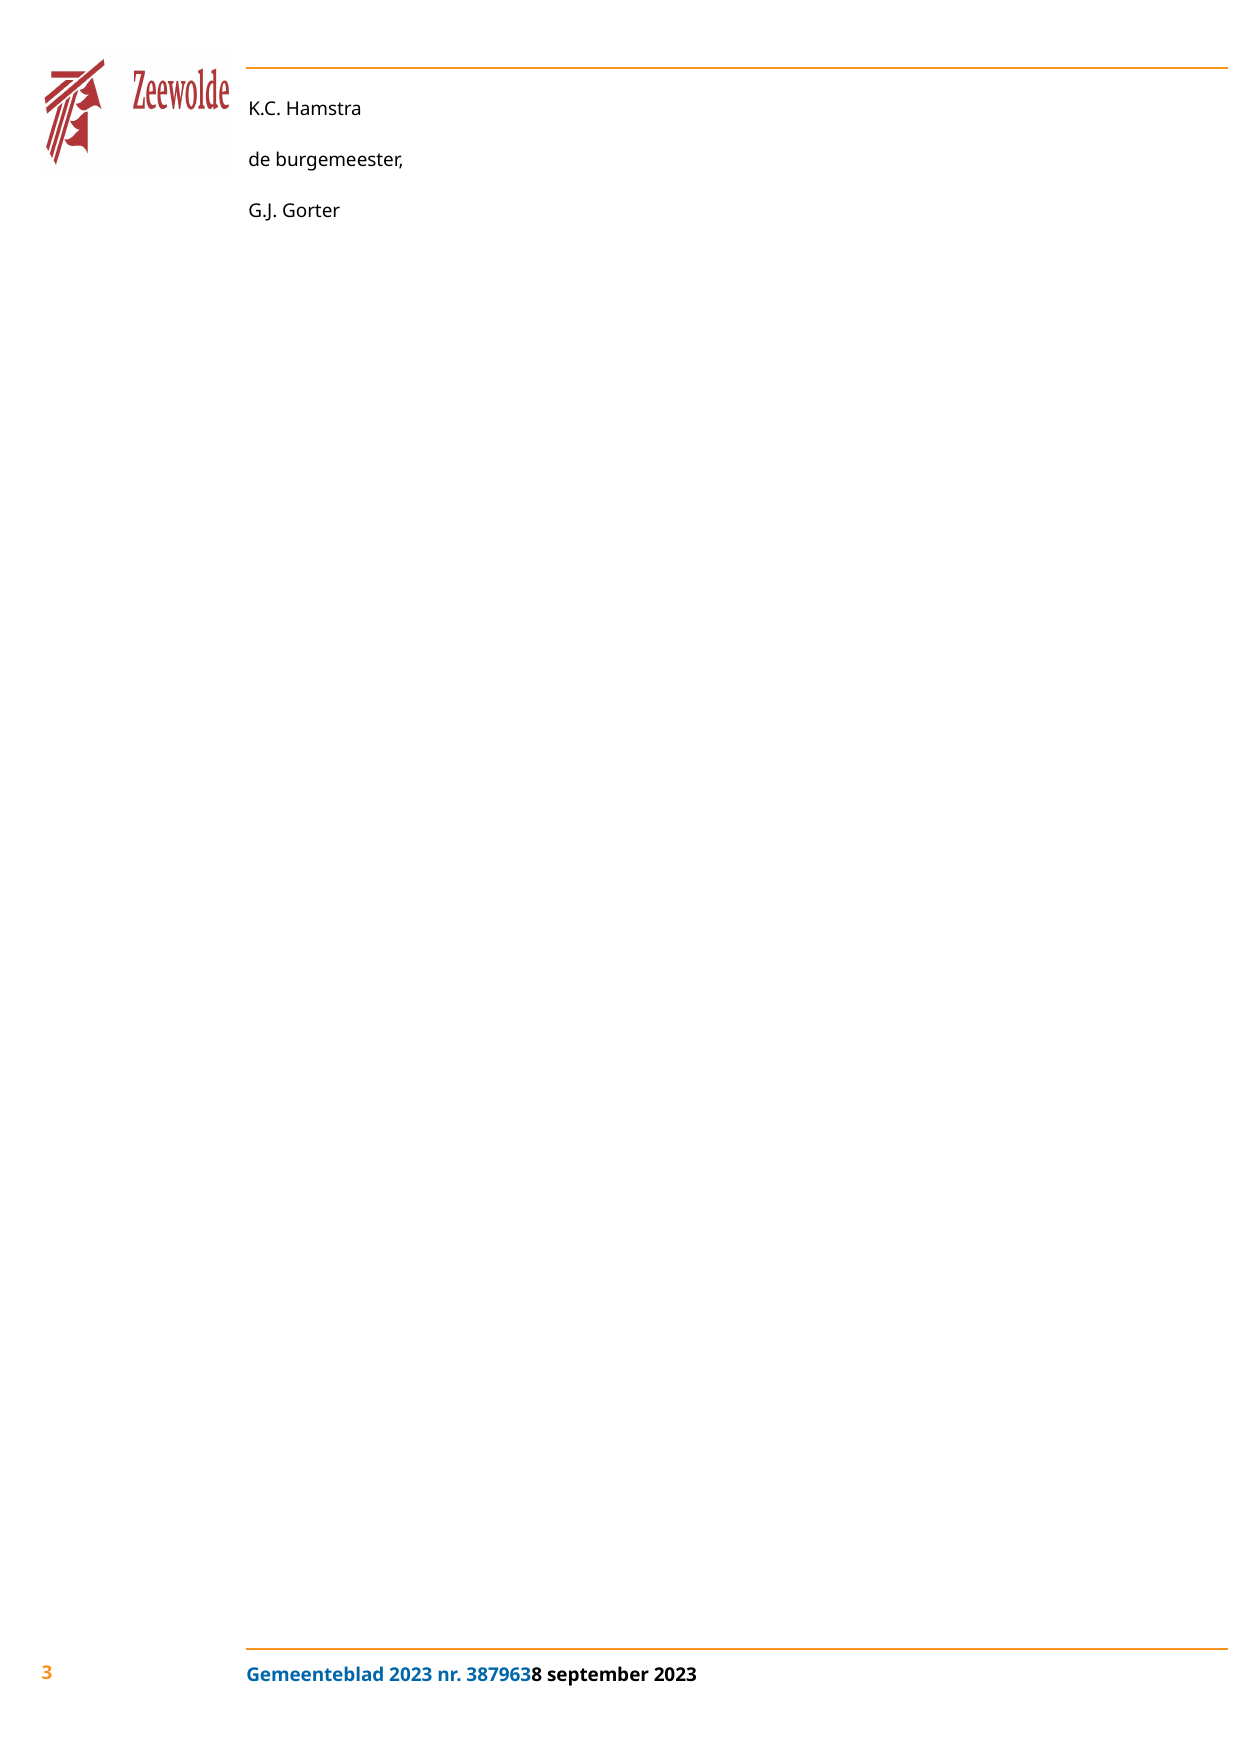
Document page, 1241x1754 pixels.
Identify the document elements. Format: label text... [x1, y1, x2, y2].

picture [41, 47, 231, 172]
text G.J. Gorter [248, 198, 1152, 223]
text K.C. Hamstra [248, 95, 1152, 121]
text de burgemeester, [248, 146, 1152, 172]
